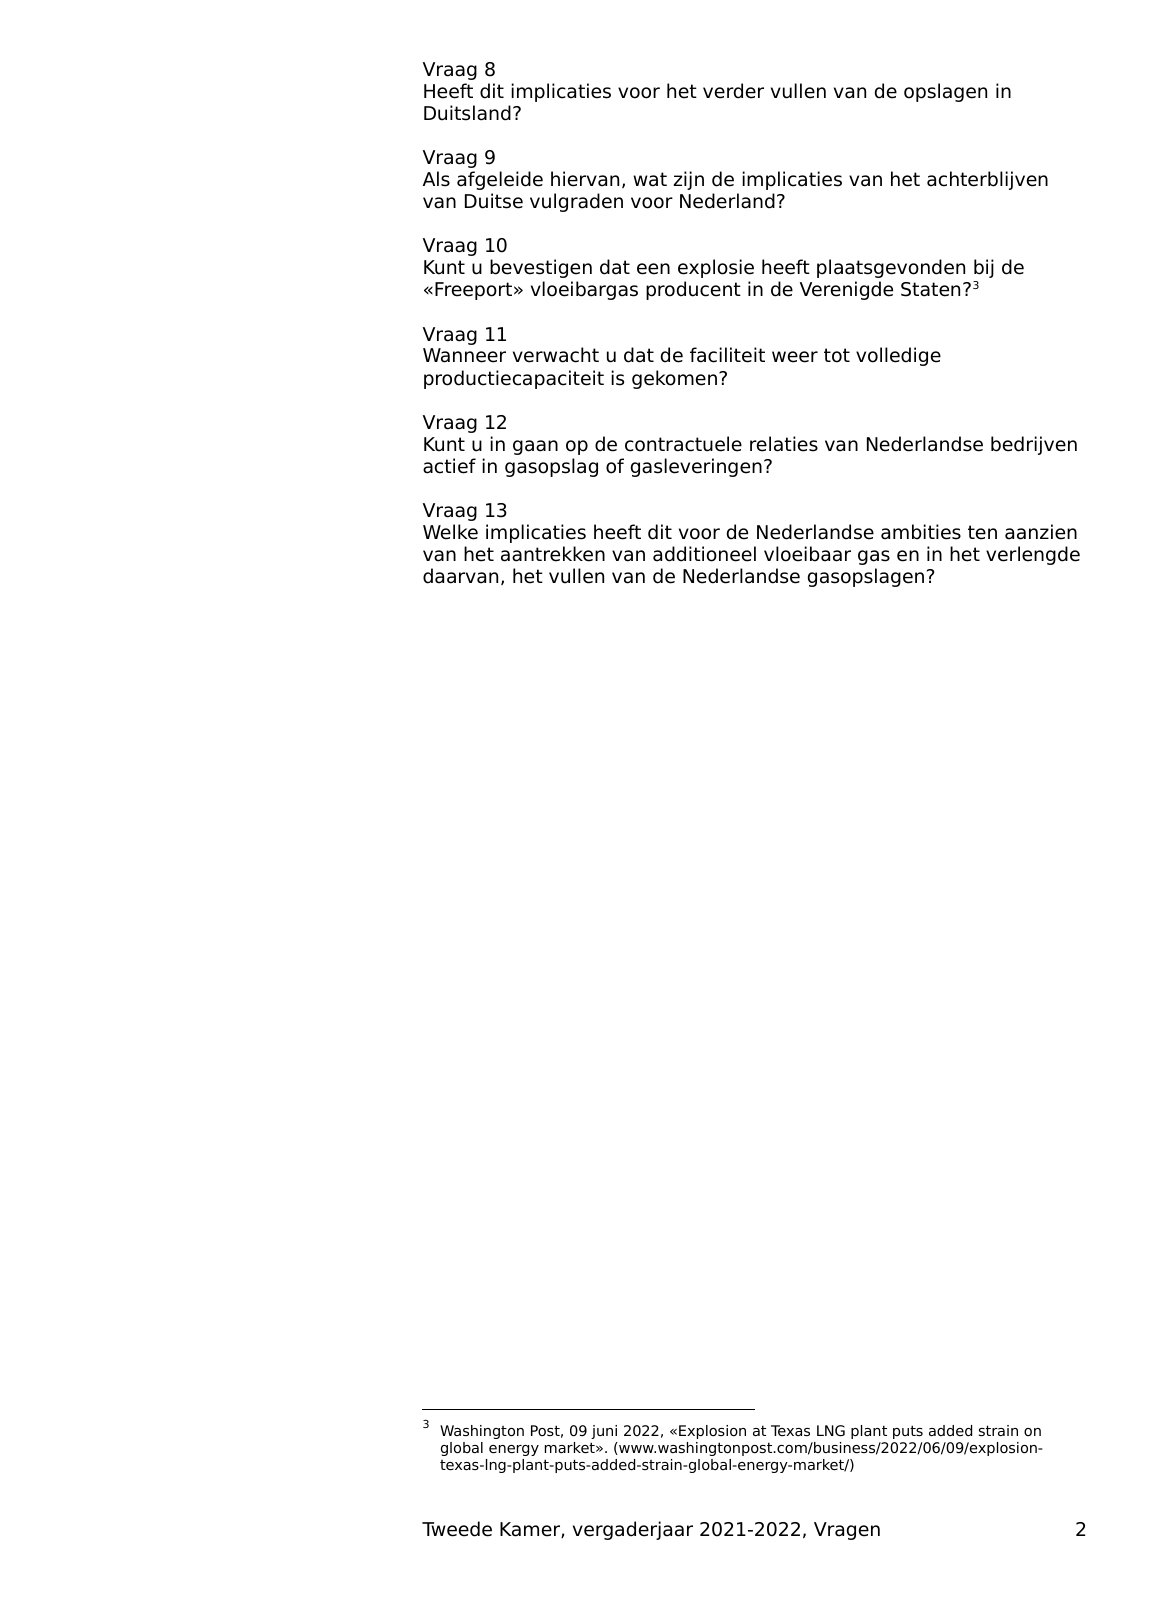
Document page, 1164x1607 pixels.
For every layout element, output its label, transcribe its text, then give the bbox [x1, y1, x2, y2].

text Kunt u bevestigen dat een explosie heeft plaatsgevonden bij de «Freeport» vloeibargas producent in de Verenigde Staten? [422, 257, 1087, 301]
text Als afgeleide hiervan, wat zijn de implicaties van het achterblijven van Duitse vulgraden voor Nederland? [422, 169, 1087, 213]
text Heeft dit implicaties voor het verder vullen van de opslagen in Duitsland? [422, 81, 1087, 125]
text Welke implicaties heeft dit voor de Nederlandse ambities ten aanzien van het aantrekken van additioneel vloeibaar gas en in het verlengde daarvan, het vullen van de Nederlandse gasopslagen? [422, 522, 1087, 588]
text Kunt u in gaan op de contractuele relaties van Nederlandse bedrijven actief in gasopslag of gasleveringen? [422, 433, 1087, 477]
text Vraag 10 [422, 235, 1087, 257]
text Washington Post, 09 juni 2022, «Explosion at Texas LNG plant puts added strain on global energy market». (www.washingtonpost.com/business/2022/06/09/explosion-texas-lng-plant-puts-added-strain-global-energy-market/) [422, 1418, 1087, 1474]
text Wanneer verwacht u dat de faciliteit weer tot volledige productiecapaciteit is gekomen? [422, 345, 1087, 389]
text Vraag 9 [422, 147, 1087, 169]
text Vraag 13 [422, 500, 1087, 522]
text Vraag 8 [422, 59, 1087, 81]
text Vraag 11 [422, 323, 1087, 345]
text Vraag 12 [422, 412, 1087, 433]
